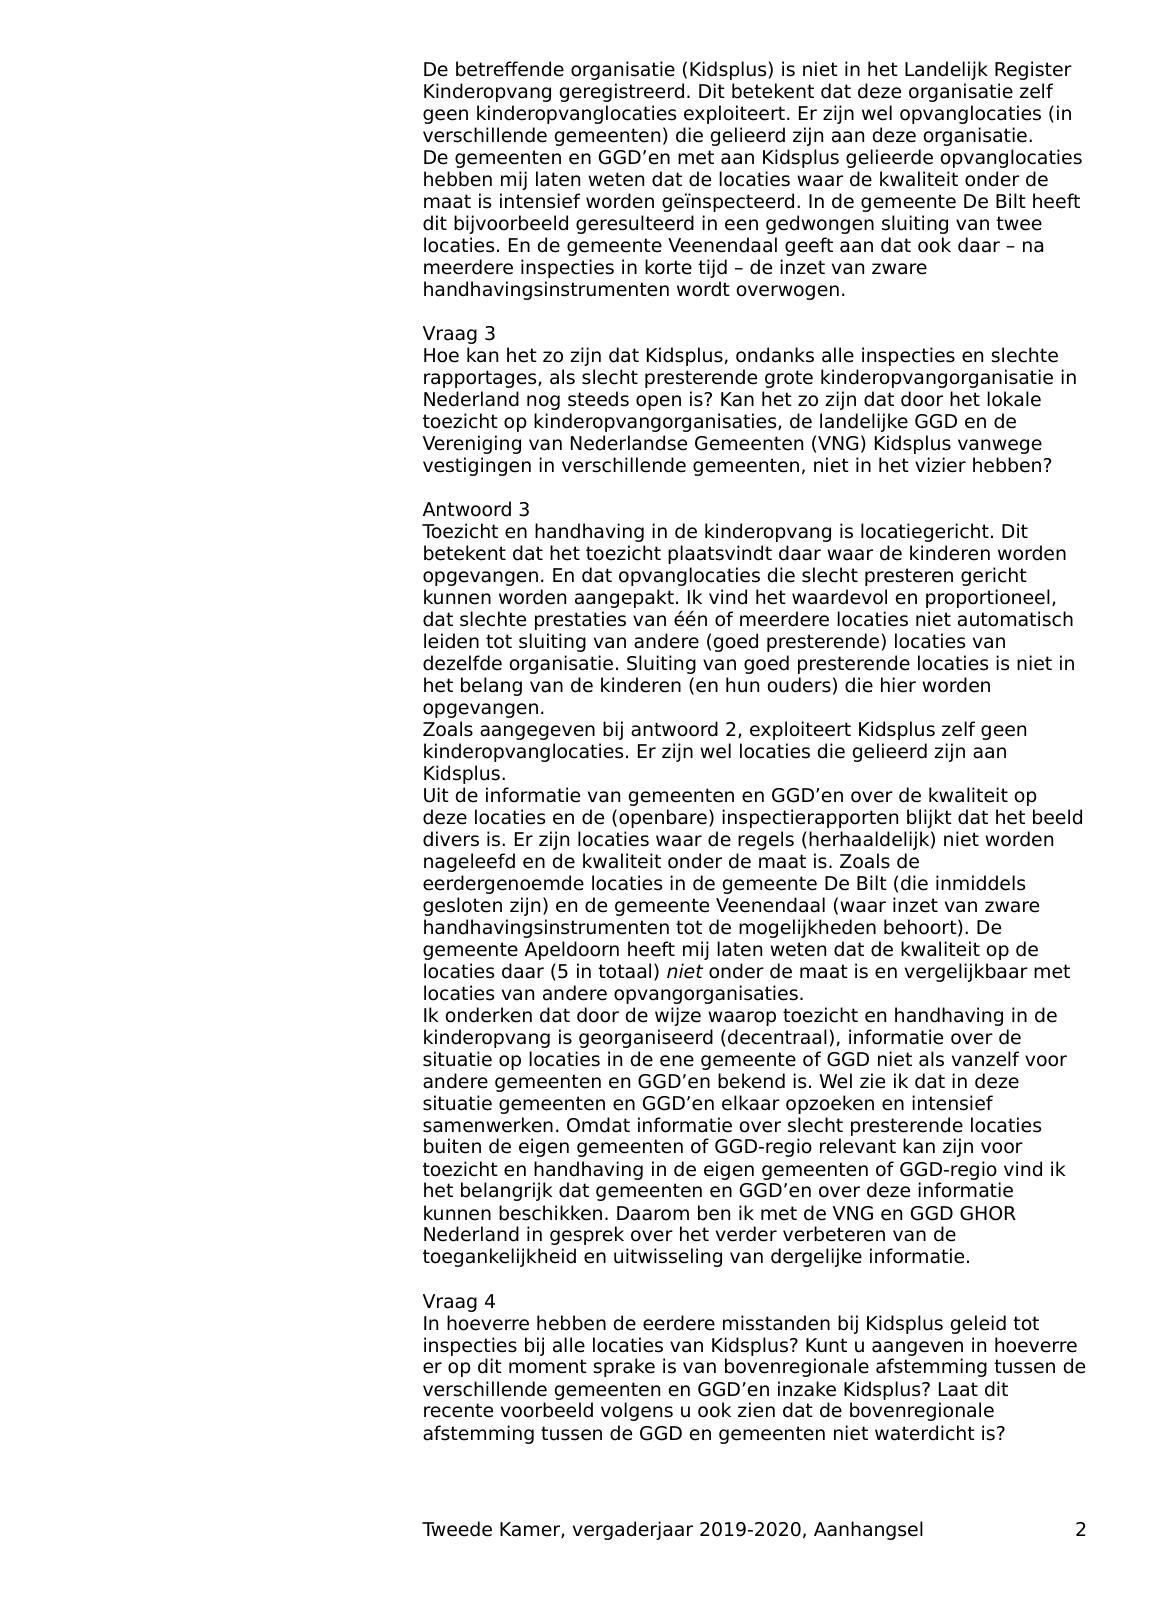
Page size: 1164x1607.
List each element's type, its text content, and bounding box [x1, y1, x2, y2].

text In hoeverre hebben de eerdere misstanden bij Kidsplus geleid tot inspecties bij alle locaties van Kidsplus? Kunt u aangeven in hoeverre er op dit moment sprake is van bovenregionale afstemming tussen de verschillende gemeenten en GGD’en inzake Kidsplus? Laat dit recente voorbeeld volgens u ook zien dat de bovenregionale afstemming tussen de GGD en gemeenten niet waterdicht is? [422, 1312, 1087, 1444]
text Vraag 3 [422, 323, 1087, 345]
text Zoals aangegeven bij antwoord 2, exploiteert Kidsplus zelf geen kinderopvanglocaties. Er zijn wel locaties die gelieerd zijn aan Kidsplus. [422, 719, 1087, 785]
text Vraag 4 [422, 1291, 1087, 1312]
text Antwoord 3 [422, 499, 1087, 521]
text Hoe kan het zo zijn dat Kidsplus, ondanks alle inspecties en slechte rapportages, als slecht presterende grote kinderopvangorganisatie in Nederland nog steeds open is? Kan het zo zijn dat door het lokale toezicht op kinderopvangorganisaties, de landelijke GGD en de Vereniging van Nederlandse Gemeenten (VNG) Kidsplus vanwege vestigingen in verschillende gemeenten, niet in het vizier hebben? [422, 345, 1087, 477]
text De gemeenten en GGD’en met aan Kidsplus gelieerde opvanglocaties hebben mij laten weten dat de locaties waar de kwaliteit onder de maat is intensief worden geïnspecteerd. In de gemeente De Bilt heeft dit bijvoorbeeld geresulteerd in een gedwongen sluiting van twee locaties. En de gemeente Veenendaal geeft aan dat ook daar – na meerdere inspecties in korte tijd – de inzet van zware handhavingsinstrumenten wordt overwogen. [422, 147, 1087, 301]
text Toezicht en handhaving in de kinderopvang is locatiegericht. Dit betekent dat het toezicht plaatsvindt daar waar de kinderen worden opgevangen. En dat opvanglocaties die slecht presteren gericht kunnen worden aangepakt. Ik vind het waardevol en proportioneel, dat slechte prestaties van één of meerdere locaties niet automatisch leiden tot sluiting van andere (goed presterende) locaties van dezelfde organisatie. Sluiting van goed presterende locaties is niet in het belang van de kinderen (en hun ouders) die hier worden opgevangen. [422, 521, 1087, 719]
text Ik onderken dat door de wijze waarop toezicht en handhaving in de kinderopvang is georganiseerd (decentraal), informatie over de situatie op locaties in de ene gemeente of GGD niet als vanzelf voor andere gemeenten en GGD’en bekend is. Wel zie ik dat in deze situatie gemeenten en GGD’en elkaar opzoeken en intensief samenwerken. Omdat informatie over slecht presterende locaties buiten de eigen gemeenten of GGD-regio relevant kan zijn voor toezicht en handhaving in de eigen gemeenten of GGD-regio vind ik het belangrijk dat gemeenten en GGD’en over deze informatie kunnen beschikken. Daarom ben ik met de VNG en GGD GHOR Nederland in gesprek over het verder verbeteren van de toegankelijkheid en uitwisseling van dergelijke informatie. [422, 1004, 1087, 1268]
text Uit de informatie van gemeenten en GGD’en over de kwaliteit op deze locaties en de (openbare) inspectierapporten blijkt dat het beeld divers is. Er zijn locaties waar de regels (herhaaldelijk) niet worden nageleefd en de kwaliteit onder de maat is. Zoals de eerdergenoemde locaties in de gemeente De Bilt (die inmiddels gesloten zijn) en de gemeente Veenendaal (waar inzet van zware handhavingsinstrumenten tot de mogelijkheden behoort). De gemeente Apeldoorn heeft mij laten weten dat de kwaliteit op de locaties daar (5 in totaal) niet onder de maat is en vergelijkbaar met locaties van andere opvangorganisaties. [422, 785, 1087, 1004]
text De betreffende organisatie (Kidsplus) is niet in het Landelijk Register Kinderopvang geregistreerd. Dit betekent dat deze organisatie zelf geen kinderopvanglocaties exploiteert. Er zijn wel opvanglocaties (in verschillende gemeenten) die gelieerd zijn aan deze organisatie. [422, 59, 1087, 147]
